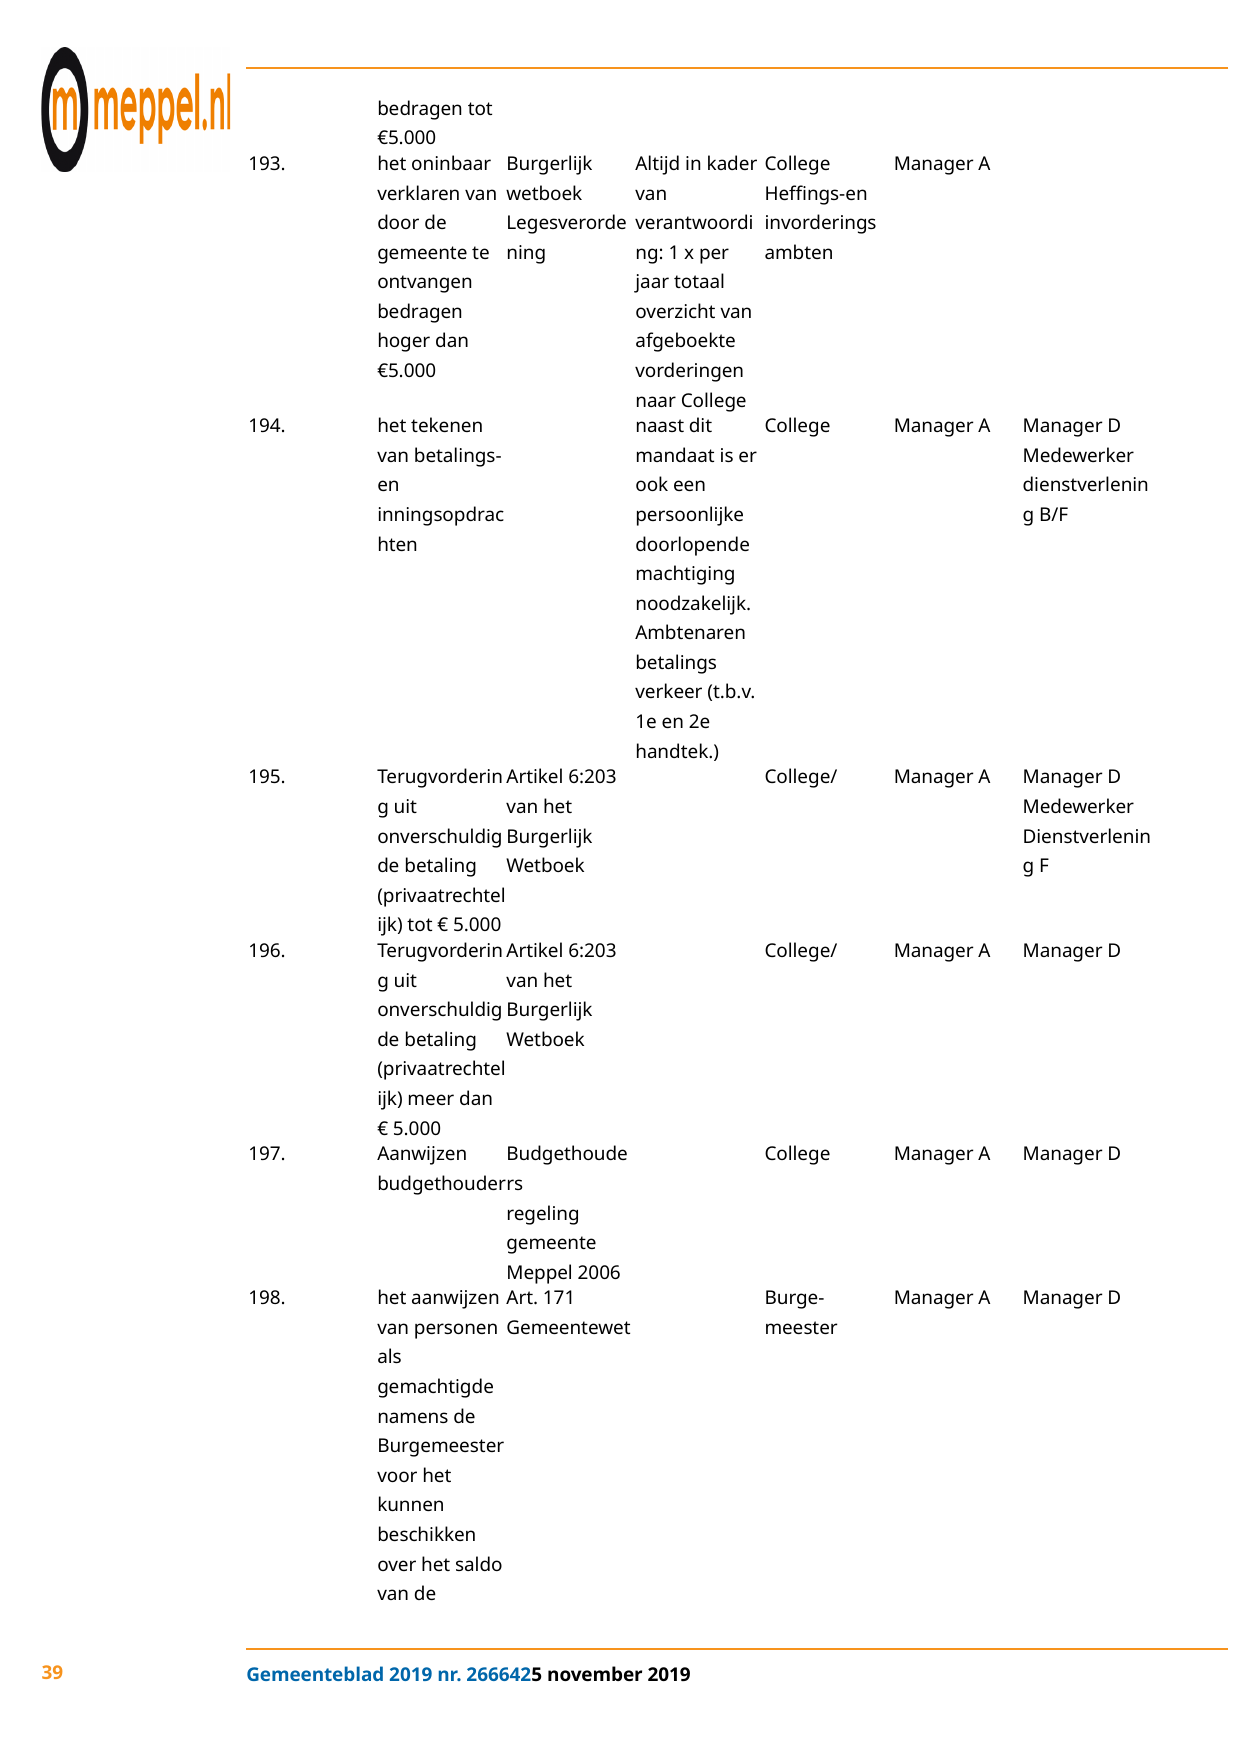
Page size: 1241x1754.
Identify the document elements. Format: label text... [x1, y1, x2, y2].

table_cell Manager D Medewerker Dienstverlening F [1023, 764, 1152, 937]
table_cell Manager A [894, 1285, 1022, 1606]
table_cell College/ [764, 764, 893, 937]
table_cell Manager D Medewerker dienstverlening B/F [1023, 413, 1152, 764]
table_cell [506, 413, 635, 764]
table_cell bedragen tot €5.000 [377, 95, 506, 150]
table_cell Altijd in kader van verantwoording: 1 x per jaar totaal overzicht van afgeboekte vorderingen naar College [635, 150, 764, 412]
table_cell 198. [248, 1285, 377, 1606]
table_cell Manager D [1023, 1141, 1152, 1284]
table_cell Budgethouders regeling gemeente Meppel 2006 [506, 1141, 635, 1284]
table_cell het oninbaar verklaren van door de gemeente te ontvangen bedragen hoger dan €5.000 [377, 150, 506, 412]
table_cell 196. [248, 937, 377, 1141]
table_cell Terugvordering uit onverschuldigde betaling (privaatrechtelijk) meer dan € 5.000 [377, 937, 506, 1141]
picture [41, 47, 231, 172]
table_cell Terugvordering uit onverschuldigde betaling (privaatrechtelijk) tot € 5.000 [377, 764, 506, 937]
table_cell [506, 95, 635, 150]
table_cell Artikel 6:203 van het Burgerlijk Wetboek [506, 937, 635, 1141]
table_cell 193. [248, 150, 377, 412]
table_cell [635, 937, 764, 1141]
table_cell 195. [248, 764, 377, 937]
table_cell 197. [248, 1141, 377, 1284]
table_cell Manager A [894, 764, 1022, 937]
table_cell Artikel 6:203 van het Burgerlijk Wetboek [506, 764, 635, 937]
table_cell Manager A [894, 937, 1022, 1141]
table_cell het tekenen van betalings- en inningsopdrachten [377, 413, 506, 764]
table_cell [1023, 150, 1152, 412]
table_cell Aanwijzen budgethouder [377, 1141, 506, 1284]
table_cell College Heffings-en invorderings ambten [764, 150, 893, 412]
table_cell Burge-meester [764, 1285, 893, 1606]
table_cell [248, 95, 377, 150]
table_cell naast dit mandaat is er ook een persoonlijke doorlopende machtiging noodzakelijk. Ambtenaren betalings verkeer (t.b.v. 1e en 2e handtek.) [635, 413, 764, 764]
table_cell het aanwijzen van personen als gemachtigde namens de Burgemeester voor het kunnen beschikken over het saldo van de [377, 1285, 506, 1606]
table_cell Art. 171 Gemeentewet [506, 1285, 635, 1606]
table_cell [894, 95, 1022, 150]
table_cell [635, 1141, 764, 1284]
table_cell Manager D [1023, 937, 1152, 1141]
table_cell [635, 95, 764, 150]
table_cell [635, 764, 764, 937]
table_cell Manager A [894, 1141, 1022, 1284]
table_cell [764, 95, 893, 150]
table_cell [635, 1285, 764, 1606]
table_cell College/ [764, 937, 893, 1141]
table_cell College [764, 413, 893, 764]
table_cell [1023, 95, 1152, 150]
table_cell Manager A [894, 150, 1022, 412]
table_cell Manager D [1023, 1285, 1152, 1606]
table_cell Manager A [894, 413, 1022, 764]
table_cell College [764, 1141, 893, 1284]
table_cell 194. [248, 413, 377, 764]
table_cell Burgerlijk wetboek Legesverordening [506, 150, 635, 412]
